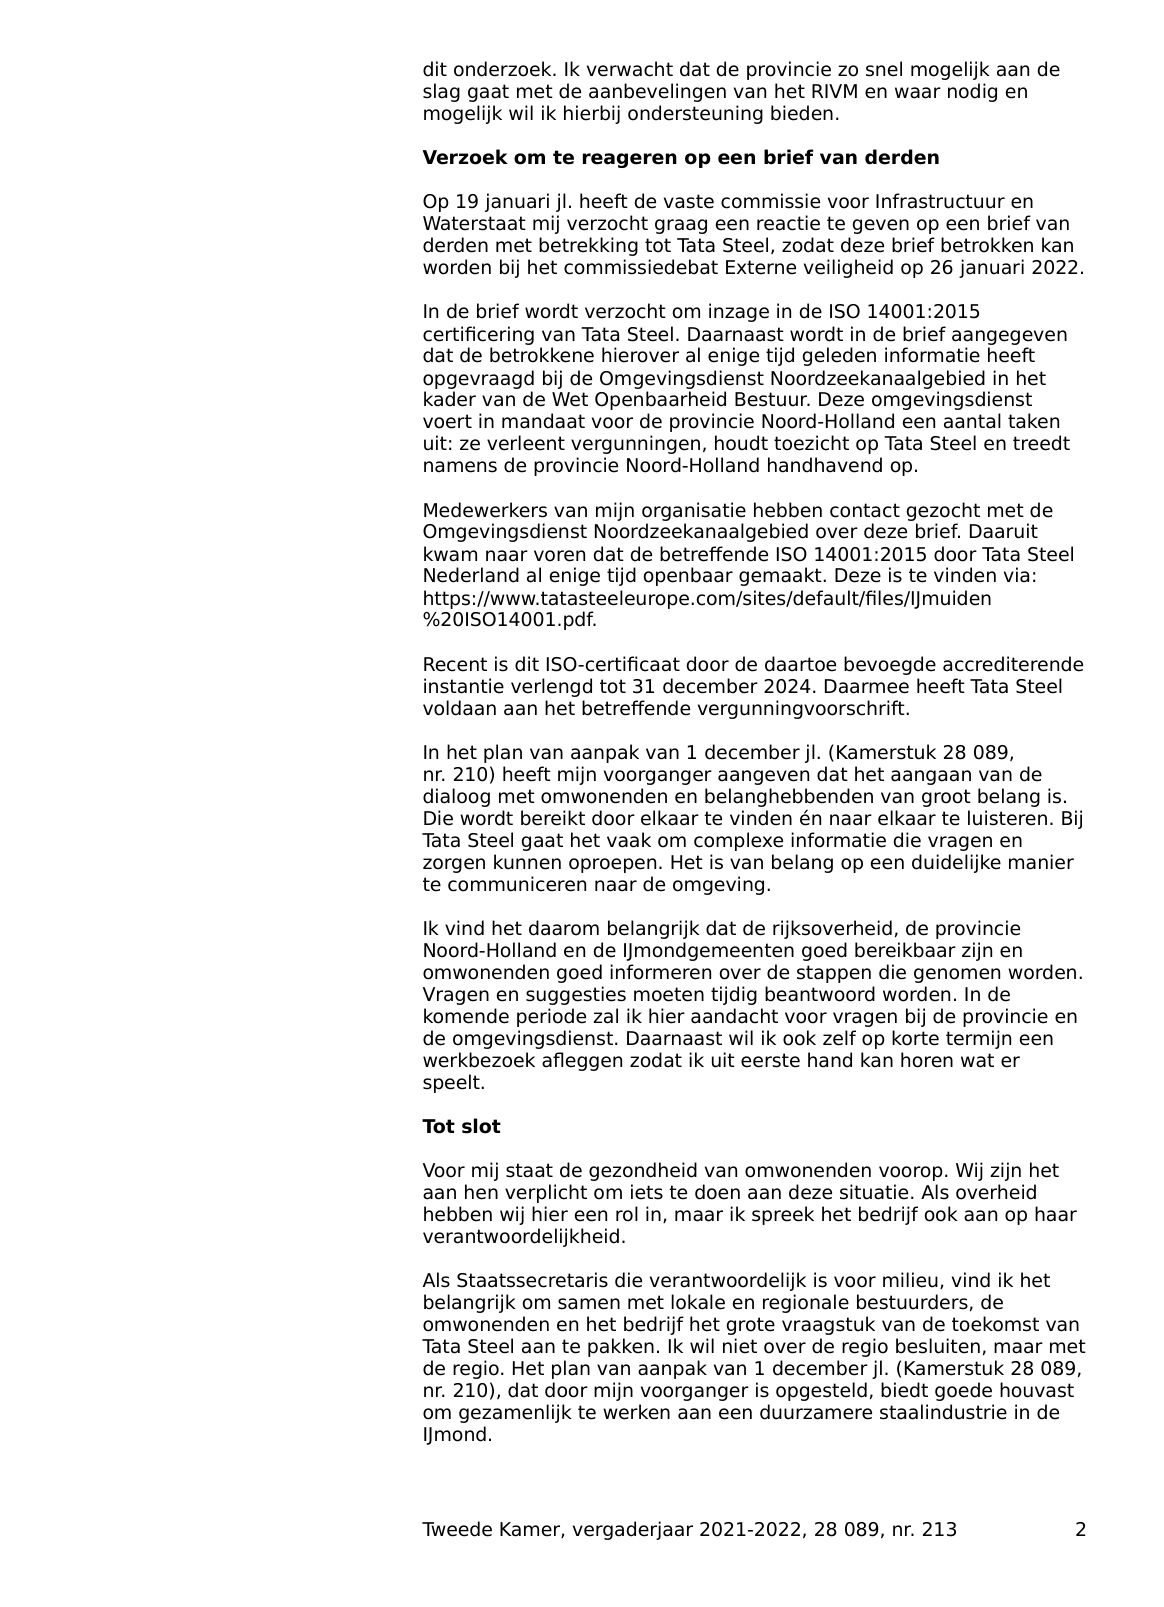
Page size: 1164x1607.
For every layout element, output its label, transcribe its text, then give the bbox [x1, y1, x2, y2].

text Als Staatssecretaris die verantwoordelijk is voor milieu, vind ik het belangrijk om samen met lokale en regionale bestuurders, de omwonenden en het bedrijf het grote vraagstuk van de toekomst van Tata Steel aan te pakken. Ik wil niet over de regio besluiten, maar met de regio. Het plan van aanpak van 1 december jl. (Kamerstuk 28 089, nr. 210), dat door mijn voorganger is opgesteld, biedt goede houvast om gezamenlijk te werken aan een duurzamere staalindustrie in de IJmond. [422, 1270, 1087, 1446]
text In het plan van aanpak van 1 december jl. (Kamerstuk 28 089, nr. 210) heeft mijn voorganger aangeven dat het aangaan van de dialoog met omwonenden en belanghebbenden van groot belang is. Die wordt bereikt door elkaar te vinden én naar elkaar te luisteren. Bij Tata Steel gaat het vaak om complexe informatie die vragen en zorgen kunnen oproepen. Het is van belang op een duidelijke manier te communiceren naar de omgeving. [422, 742, 1087, 896]
text dit onderzoek. Ik verwacht dat de provincie zo snel mogelijk aan de slag gaat met de aanbevelingen van het RIVM en waar nodig en mogelijk wil ik hierbij ondersteuning bieden. [422, 59, 1087, 125]
text Op 19 januari jl. heeft de vaste commissie voor Infrastructuur en Waterstaat mij verzocht graag een reactie te geven op een brief van derden met betrekking tot Tata Steel, zodat deze brief betrokken kan worden bij het commissiedebat Externe veiligheid op 26 januari 2022. [422, 191, 1087, 279]
text In de brief wordt verzocht om inzage in de ISO 14001:2015 certificering van Tata Steel. Daarnaast wordt in de brief aangegeven dat de betrokkene hierover al enige tijd geleden informatie heeft opgevraagd bij de Omgevingsdienst Noordzeekanaalgebied in het kader van de Wet Openbaarheid Bestuur. Deze omgevingsdienst voert in mandaat voor de provincie Noord-Holland een aantal taken uit: ze verleent vergunningen, houdt toezicht op Tata Steel en treedt namens de provincie Noord-Holland handhavend op. [422, 301, 1087, 477]
subtitle Tot slot [422, 1116, 1087, 1138]
text Recent is dit ISO-certificaat door de daartoe bevoegde accrediterende instantie verlengd tot 31 december 2024. Daarmee heeft Tata Steel voldaan aan het betreffende vergunningvoorschrift. [422, 653, 1087, 719]
text Voor mij staat de gezondheid van omwonenden voorop. Wij zijn het aan hen verplicht om iets te doen aan deze situatie. Als overheid hebben wij hier een rol in, maar ik spreek het bedrijf ook aan op haar verantwoordelijkheid. [422, 1160, 1087, 1248]
subtitle Verzoek om te reageren op een brief van derden [422, 147, 1087, 169]
text Ik vind het daarom belangrijk dat de rijksoverheid, de provincie Noord-Holland en de IJmondgemeenten goed bereikbaar zijn en omwonenden goed informeren over de stappen die genomen worden. Vragen en suggesties moeten tijdig beantwoord worden. In de komende periode zal ik hier aandacht voor vragen bij de provincie en de omgevingsdienst. Daarnaast wil ik ook zelf op korte termijn een werkbezoek afleggen zodat ik uit eerste hand kan horen wat er speelt. [422, 918, 1087, 1093]
text Medewerkers van mijn organisatie hebben contact gezocht met de Omgevingsdienst Noordzeekanaalgebied over deze brief. Daaruit kwam naar voren dat de betreffende ISO 14001:2015 door Tata Steel Nederland al enige tijd openbaar gemaakt. Deze is te vinden via: https://www.tatasteeleurope.com/sites/default/files/IJmuiden%20ISO14001.pdf. [422, 499, 1087, 631]
